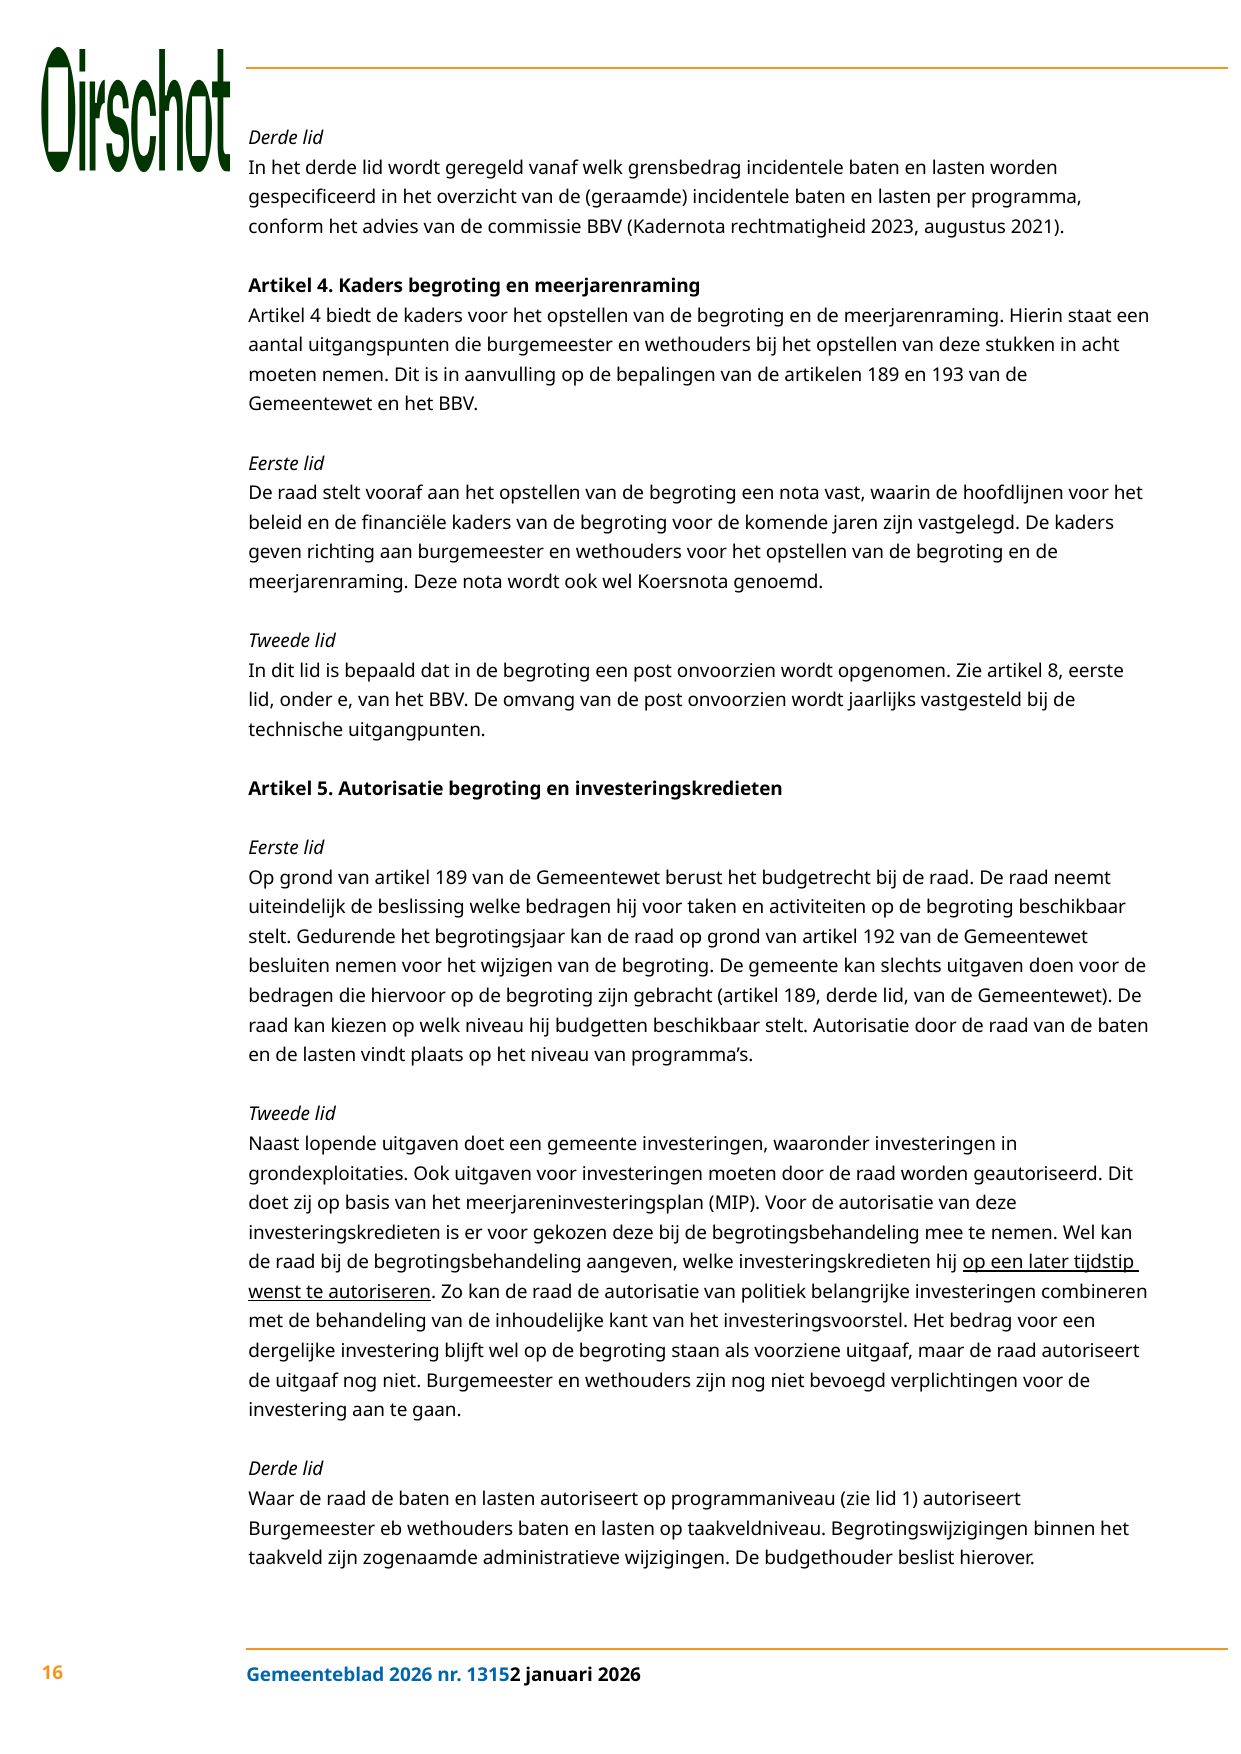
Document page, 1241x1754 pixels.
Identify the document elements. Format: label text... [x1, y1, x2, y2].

text Artikel 4 biedt de kaders voor het opstellen van de begroting en de meerjarenraming. Hierin staat een aantal uitgangspunten die burgemeester en wethouders bij het opstellen van deze stukken in acht moeten nemen. Dit is in aanvulling op de bepalingen van de artikelen 189 en 193 van de Gemeentewet en het BBV. [248, 302, 1152, 416]
text Tweede lid [248, 627, 1152, 653]
text Eerste lid [248, 450, 1152, 476]
text Artikel 5. Autorisatie begroting en investeringskredieten [248, 775, 1152, 801]
text Derde lid [248, 1456, 1152, 1481]
text In het derde lid wordt geregeld vanaf welk grensbedrag incidentele baten en lasten worden gespecificeerd in het overzicht van de (geraamde) incidentele baten en lasten per programma, conform het advies van de commissie BBV (Kadernota rechtmatigheid 2023, augustus 2021). [248, 154, 1152, 239]
text Eerste lid [248, 834, 1152, 860]
text Derde lid [248, 124, 1152, 150]
text Artikel 4. Kaders begroting en meerjarenraming [248, 272, 1152, 298]
text Tweede lid [248, 1101, 1152, 1126]
text Op grond van artikel 189 van de Gemeentewet berust het budgetrecht bij de raad. De raad neemt uiteindelijk de beslissing welke bedragen hij voor taken en activiteiten op de begroting beschikbaar stelt. Gedurende het begrotingsjaar kan de raad op grond van artikel 192 van de Gemeentewet besluiten nemen voor het wijzigen van de begroting. De gemeente kan slechts uitgaven doen voor de bedragen die hiervoor op de begroting zijn gebracht (artikel 189, derde lid, van de Gemeentewet). De raad kan kiezen op welk niveau hij budgetten beschikbaar stelt. Autorisatie door de raad van de baten en de lasten vindt plaats op het niveau van programma’s. [248, 864, 1152, 1067]
text De raad stelt vooraf aan het opstellen van de begroting een nota vast, waarin de hoofdlijnen voor het beleid en de financiële kaders van de begroting voor de komende jaren zijn vastgelegd. De kaders geven richting aan burgemeester en wethouders voor het opstellen van de begroting en de meerjarenraming. Deze nota wordt ook wel Koersnota genoemd. [248, 479, 1152, 594]
text Waar de raad de baten en lasten autoriseert op programmaniveau (zie lid 1) autoriseert Burgemeester eb wethouders baten en lasten op taakveldniveau. Begrotingswijzigingen binnen het taakveld zijn zogenaamde administratieve wijzigingen. De budgethouder beslist hierover. [248, 1485, 1152, 1570]
text In dit lid is bepaald dat in de begroting een post onvoorzien wordt opgenomen. Zie artikel 8, eerste lid, onder e, van het BBV. De omvang van de post onvoorzien wordt jaarlijks vastgesteld bij de technische uitgangpunten. [248, 657, 1152, 742]
text Naast lopende uitgaven doet een gemeente investeringen, waaronder investeringen in grondexploitaties. Ook uitgaven voor investeringen moeten door de raad worden geautoriseerd. Dit doet zij op basis van het meerjareninvesteringsplan (MIP). Voor de autorisatie van deze investeringskredieten is er voor gekozen deze bij de begrotingsbehandeling mee te nemen. Wel kan de raad bij de begrotingsbehandeling aangeven, welke investeringskredieten hij op een later tijdstip wenst te autoriseren. Zo kan de raad de autorisatie van politiek belangrijke investeringen combineren met de behandeling van de inhoudelijke kant van het investeringsvoorstel. Het bedrag voor een dergelijke investering blijft wel op de begroting staan als voorziene uitgaaf, maar de raad autoriseert de uitgaaf nog niet. Burgemeester en wethouders zijn nog niet bevoegd verplichtingen voor de investering aan te gaan. [248, 1130, 1152, 1422]
picture [41, 47, 231, 172]
